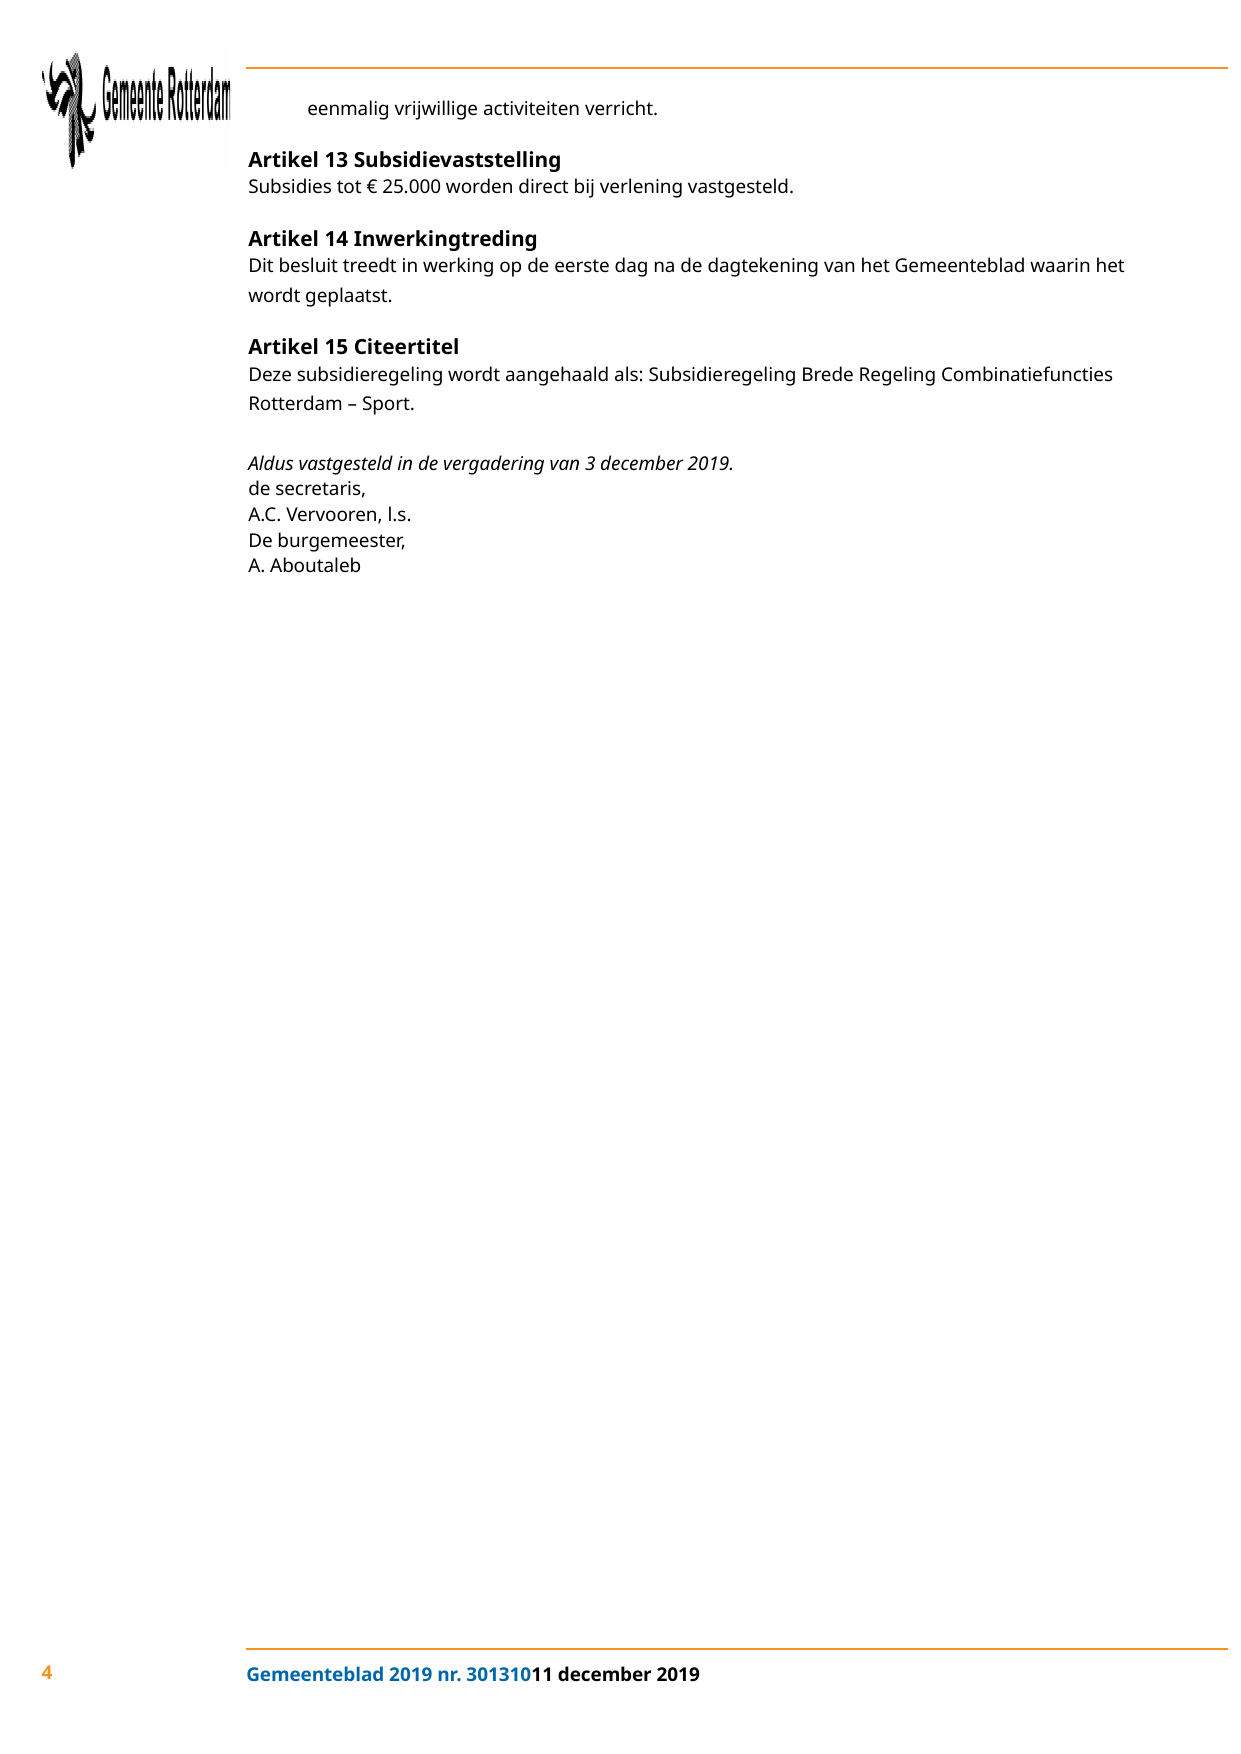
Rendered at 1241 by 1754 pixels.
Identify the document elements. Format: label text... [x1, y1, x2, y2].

text Aldus vastgesteld in de vergadering van 3 december 2019. [248, 450, 1152, 475]
text De burgemeester, [248, 527, 1152, 553]
text Dit besluit treedt in werking op de eerste dag na de dagtekening van het Gemeenteblad waarin het wordt geplaatst. [248, 252, 1152, 308]
text Artikel 14 Inwerkingtreding [248, 224, 1152, 252]
list eenmalig vrijwillige activiteiten verricht. [248, 95, 1152, 121]
text Artikel 13 Subsidievaststelling [248, 145, 1152, 174]
text de secretaris, [248, 475, 1152, 501]
text Subsidies tot € 25.000 worden direct bij verlening vastgesteld. [248, 174, 1152, 199]
text A.C. Vervooren, l.s. [248, 501, 1152, 527]
text Deze subsidieregeling wordt aangehaald als: Subsidieregeling Brede Regeling Combinatiefuncties Rotterdam – Sport. [248, 361, 1152, 416]
text Artikel 15 Citeertitel [248, 332, 1152, 361]
picture [41, 47, 231, 172]
text A. Aboutaleb [248, 553, 1152, 578]
